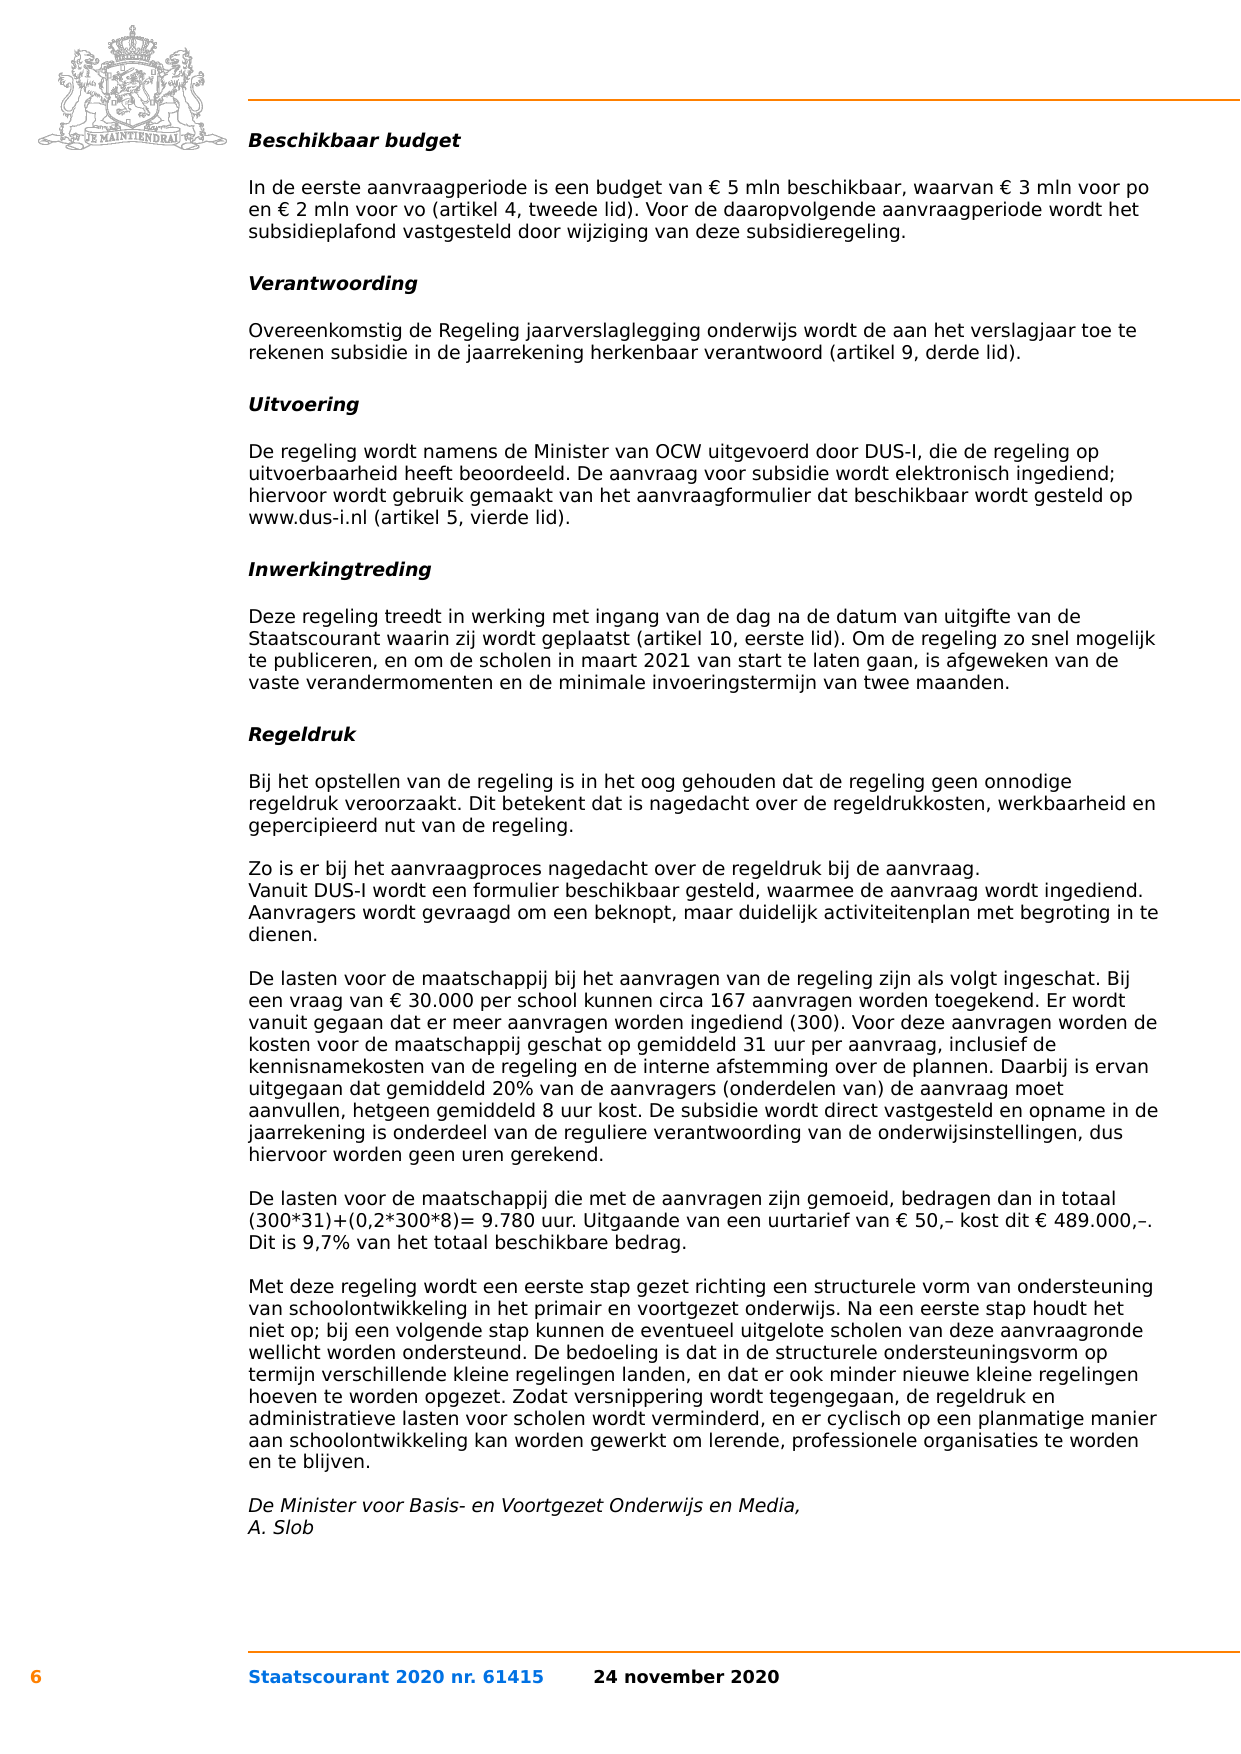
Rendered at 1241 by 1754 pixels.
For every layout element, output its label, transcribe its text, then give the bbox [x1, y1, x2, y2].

subtitle Uitvoering [248, 394, 1163, 416]
text Met deze regeling wordt een eerste stap gezet richting een structurele vorm van ondersteuning van schoolontwikkeling in het primair en voortgezet onderwijs. Na een eerste stap houdt het niet op; bij een volgende stap kunnen de eventueel uitgelote scholen van deze aanvraagronde wellicht worden ondersteund. De bedoeling is dat in de structurele ondersteuningsvorm op termijn verschillende kleine regelingen landen, en dat er ook minder nieuwe kleine regelingen hoeven te worden opgezet. Zodat versnippering wordt tegengegaan, de regeldruk en administratieve lasten voor scholen wordt verminderd, en er cyclisch op een planmatige manier aan schoolontwikkeling kan worden gewerkt om lerende, professionele organisaties te worden en te blijven. [248, 1276, 1163, 1473]
text Deze regeling treedt in werking met ingang van de dag na de datum van uitgifte van de Staatscourant waarin zij wordt geplaatst (artikel 10, eerste lid). Om de regeling zo snel mogelijk te publiceren, en om de scholen in maart 2021 van start te laten gaan, is afgeweken van de vaste verandermomenten en de minimale invoeringstermijn van twee maanden. [248, 606, 1163, 693]
text De Minister voor Basis- en Voortgezet Onderwijs en Media, A. Slob [248, 1495, 1163, 1539]
subtitle Inwerkingtreding [248, 559, 1163, 581]
picture [38, 25, 227, 150]
subtitle Beschikbaar budget [248, 130, 1163, 152]
text De regeling wordt namens de Minister van OCW uitgevoerd door DUS-I, die de regeling op uitvoerbaarheid heeft beoordeeld. De aanvraag voor subsidie wordt elektronisch ingediend; hiervoor wordt gebruik gemaakt van het aanvraagformulier dat beschikbaar wordt gesteld op www.dus-i.nl (artikel 5, vierde lid). [248, 441, 1163, 529]
text Bij het opstellen van de regeling is in het oog gehouden dat de regeling geen onnodige regeldruk veroorzaakt. Dit betekent dat is nagedacht over de regeldrukkosten, werkbaarheid en gepercipieerd nut van de regeling. [248, 771, 1163, 836]
subtitle Verantwoording [248, 273, 1163, 295]
text Zo is er bij het aanvraagproces nagedacht over de regeldruk bij de aanvraag. [248, 858, 1163, 880]
text Overeenkomstig de Regeling jaarverslaglegging onderwijs wordt de aan het verslagjaar toe te rekenen subsidie in de jaarrekening herkenbaar verantwoord (artikel 9, derde lid). [248, 320, 1163, 364]
text Vanuit DUS-I wordt een formulier beschikbaar gesteld, waarmee de aanvraag wordt ingediend. Aanvragers wordt gevraagd om een beknopt, maar duidelijk activiteitenplan met begroting in te dienen. [248, 880, 1163, 946]
text In de eerste aanvraagperiode is een budget van € 5 mln beschikbaar, waarvan € 3 mln voor po en € 2 mln voor vo (artikel 4, tweede lid). Voor de daaropvolgende aanvraagperiode wordt het subsidieplafond vastgesteld door wijziging van deze subsidieregeling. [248, 177, 1163, 243]
subtitle Regeldruk [248, 723, 1163, 746]
text De lasten voor de maatschappij die met de aanvragen zijn gemoeid, bedragen dan in totaal (300*31)+(0,2*300*8)= 9.780 uur. Uitgaande van een uurtarief van € 50,– kost dit € 489.000,–. Dit is 9,7% van het totaal beschikbare bedrag. [248, 1188, 1163, 1254]
text De lasten voor de maatschappij bij het aanvragen van de regeling zijn als volgt ingeschat. Bij een vraag van € 30.000 per school kunnen circa 167 aanvragen worden toegekend. Er wordt vanuit gegaan dat er meer aanvragen worden ingediend (300). Voor deze aanvragen worden de kosten voor de maatschappij geschat op gemiddeld 31 uur per aanvraag, inclusief de kennisnamekosten van de regeling en de interne afstemming over de plannen. Daarbij is ervan uitgegaan dat gemiddeld 20% van de aanvragers (onderdelen van) de aanvraag moet aanvullen, hetgeen gemiddeld 8 uur kost. De subsidie wordt direct vastgesteld en opname in de jaarrekening is onderdeel van de reguliere verantwoording van de onderwijsinstellingen, dus hiervoor worden geen uren gerekend. [248, 968, 1163, 1166]
